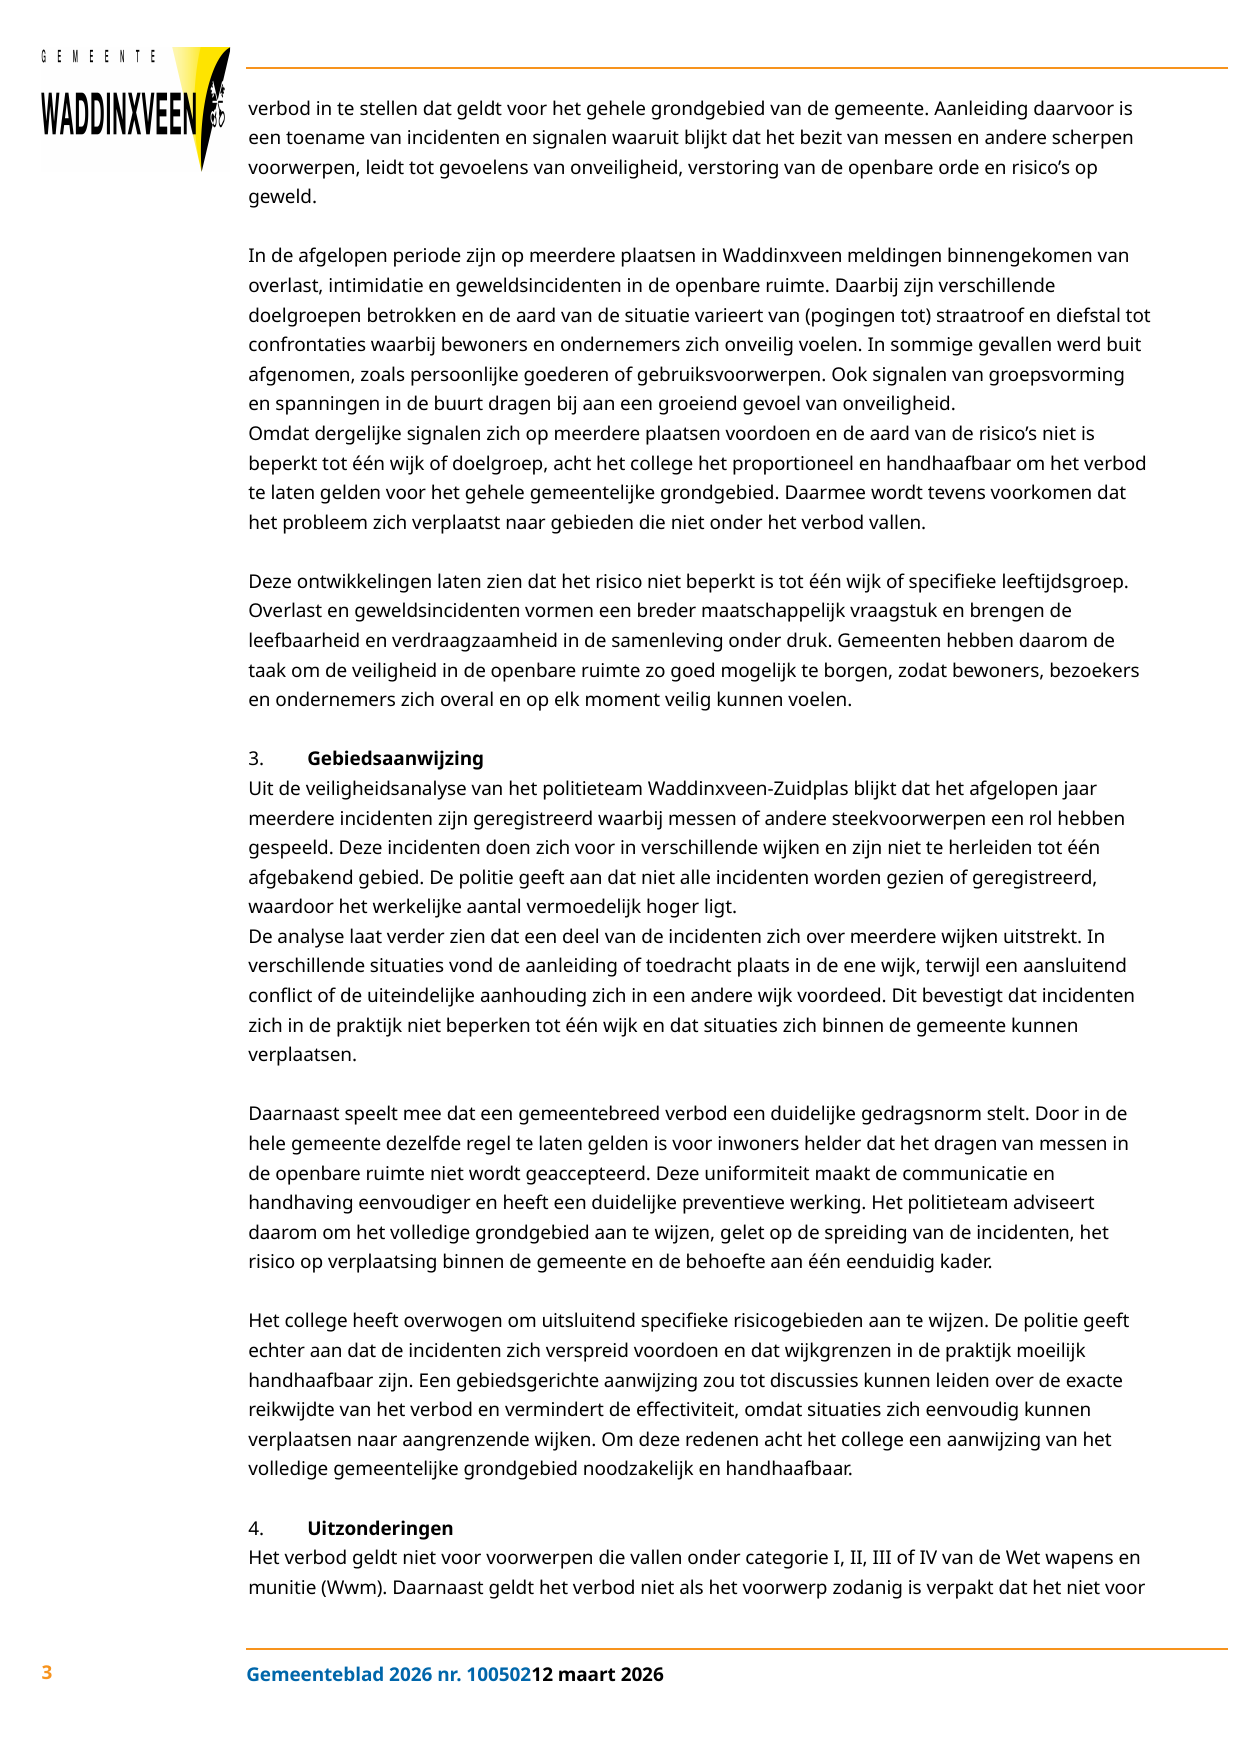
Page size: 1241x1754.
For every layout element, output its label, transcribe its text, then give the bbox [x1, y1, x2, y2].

text In de afgelopen periode zijn op meerdere plaatsen in Waddinxveen meldingen binnengekomen van overlast, intimidatie en geweldsincidenten in de openbare ruimte. Daarbij zijn verschillende doelgroepen betrokken en de aard van de situatie varieert van (pogingen tot) straatroof en diefstal tot confrontaties waarbij bewoners en ondernemers zich onveilig voelen. In sommige gevallen werd buit afgenomen, zoals persoonlijke goederen of gebruiksvoorwerpen. Ook signalen van groepsvorming en spanningen in de buurt dragen bij aan een groeiend gevoel van onveiligheid. [248, 243, 1152, 416]
text Uit de veiligheidsanalyse van het politieteam Waddinxveen-Zuidplas blijkt dat het afgelopen jaar meerdere incidenten zijn geregistreerd waarbij messen of andere steekvoorwerpen een rol hebben gespeeld. Deze incidenten doen zich voor in verschillende wijken en zijn niet te herleiden tot één afgebakend gebied. De politie geeft aan dat niet alle incidenten worden gezien of geregistreerd, waardoor het werkelijke aantal vermoedelijk hoger ligt. [248, 775, 1152, 919]
list Uitzonderingen [248, 1515, 1152, 1541]
text Omdat dergelijke signalen zich op meerdere plaatsen voordoen en de aard van de risico’s niet is beperkt tot één wijk of doelgroep, acht het college het proportioneel en handhaafbaar om het verbod te laten gelden voor het gehele gemeentelijke grondgebied. Daarmee wordt tevens voorkomen dat het probleem zich verplaatst naar gebieden die niet onder het verbod vallen. [248, 420, 1152, 535]
text Het verbod geldt niet voor voorwerpen die vallen onder categorie I, II, III of IV van de Wet wapens en munitie (Wwm). Daarnaast geldt het verbod niet als het voorwerp zodanig is verpakt dat het niet voor [248, 1544, 1152, 1600]
text verbod in te stellen dat geldt voor het gehele grondgebied van de gemeente. Aanleiding daarvoor is een toename van incidenten en signalen waaruit blijkt dat het bezit van messen en andere scherpen voorwerpen, leidt tot gevoelens van onveiligheid, verstoring van de openbare orde en risico’s op geweld. [248, 95, 1152, 209]
picture [41, 47, 231, 172]
list Gebiedsaanwijzing [248, 746, 1152, 771]
text Het college heeft overwogen om uitsluitend specifieke risicogebieden aan te wijzen. De politie geeft echter aan dat de incidenten zich verspreid voordoen en dat wijkgrenzen in de praktijk moeilijk handhaafbaar zijn. Een gebiedsgerichte aanwijzing zou tot discussies kunnen leiden over de exacte reikwijdte van het verbod en vermindert de effectiviteit, omdat situaties zich eenvoudig kunnen verplaatsen naar aangrenzende wijken. Om deze redenen acht het college een aanwijzing van het volledige gemeentelijke grondgebied noodzakelijk en handhaafbaar. [248, 1308, 1152, 1481]
text Daarnaast speelt mee dat een gemeentebreed verbod een duidelijke gedragsnorm stelt. Door in de hele gemeente dezelfde regel te laten gelden is voor inwoners helder dat het dragen van messen in de openbare ruimte niet wordt geaccepteerd. Deze uniformiteit maakt de communicatie en handhaving eenvoudiger en heeft een duidelijke preventieve werking. Het politieteam adviseert daarom om het volledige grondgebied aan te wijzen, gelet op de spreiding van de incidenten, het risico op verplaatsing binnen de gemeente en de behoefte aan één eenduidig kader. [248, 1101, 1152, 1274]
text Deze ontwikkelingen laten zien dat het risico niet beperkt is tot één wijk of specifieke leeftijdsgroep. Overlast en geweldsincidenten vormen een breder maatschappelijk vraagstuk en brengen de leefbaarheid en verdraagzaamheid in de samenleving onder druk. Gemeenten hebben daarom de taak om de veiligheid in de openbare ruimte zo goed mogelijk te borgen, zodat bewoners, bezoekers en ondernemers zich overal en op elk moment veilig kunnen voelen. [248, 568, 1152, 712]
text De analyse laat verder zien dat een deel van de incidenten zich over meerdere wijken uitstrekt. In verschillende situaties vond de aanleiding of toedracht plaats in de ene wijk, terwijl een aansluitend conflict of de uiteindelijke aanhouding zich in een andere wijk voordeed. Dit bevestigt dat incidenten zich in de praktijk niet beperken tot één wijk en dat situaties zich binnen de gemeente kunnen verplaatsen. [248, 923, 1152, 1067]
